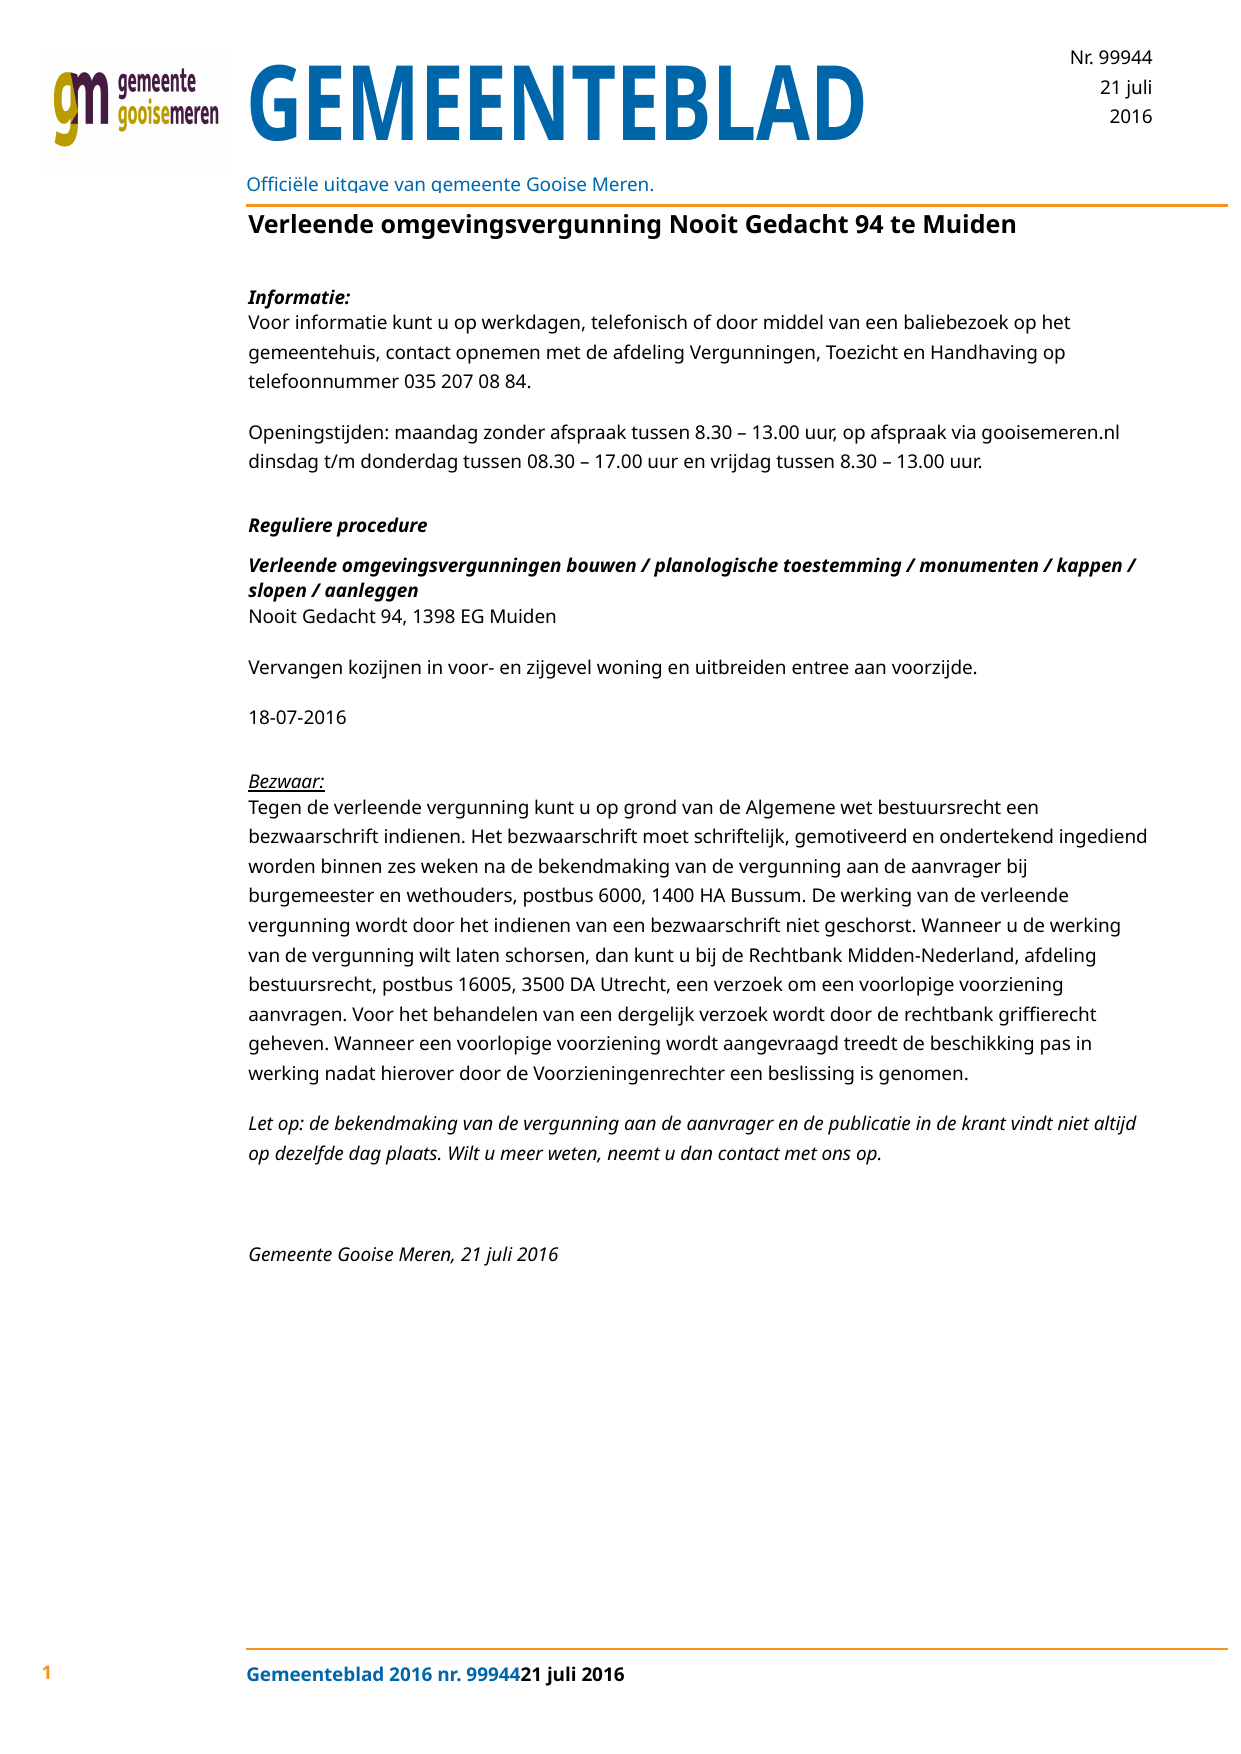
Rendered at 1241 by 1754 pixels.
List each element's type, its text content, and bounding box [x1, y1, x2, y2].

text Informatie: [248, 284, 1152, 309]
picture [41, 47, 231, 172]
text Nooit Gedacht 94, 1398 EG Muiden [248, 603, 1152, 629]
text Reguliere procedure [248, 513, 1152, 538]
text Verleende omgevingsvergunningen bouwen / planologische toestemming / monumenten / kappen / slopen / aanleggen [248, 552, 1152, 603]
text Let op: de bekendmaking van de vergunning aan de aanvrager en de publicatie in de krant vindt niet altijd op dezelfde dag plaats. Wilt u meer weten, neemt u dan contact met ons op. [248, 1111, 1152, 1166]
text Bezwaar: [248, 768, 1152, 794]
text Verleende omgevingsvergunning Nooit Gedacht 94 te Muiden [248, 207, 1152, 241]
text 18-07-2016 [248, 704, 1152, 730]
text Vervangen kozijnen in voor- en zijgevel woning en uitbreiden entree aan voorzijde. [248, 654, 1152, 679]
text Tegen de verleende vergunning kunt u op grond van de Algemene wet bestuursrecht een bezwaarschrift indienen. Het bezwaarschrift moet schriftelijk, gemotiveerd en ondertekend ingediend worden binnen zes weken na de bekendmaking van de vergunning aan de aanvrager bij burgemeester en wethouders, postbus 6000, 1400 HA Bussum. De werking van de verleende vergunning wordt door het indienen van een bezwaarschrift niet geschorst. Wanneer u de werking van de vergunning wilt laten schorsen, dan kunt u bij de Rechtbank Midden-Nederland, afdeling bestuursrecht, postbus 16005, 3500 DA Utrecht, een verzoek om een voorlopige voorziening aanvragen. Voor het behandelen van een dergelijk verzoek wordt door de rechtbank griffierecht geheven. Wanneer een voorlopige voorziening wordt aangevraagd treedt de beschikking pas in werking nadat hierover door de Voorzieningenrechter een beslissing is genomen. [248, 794, 1152, 1086]
text Gemeente Gooise Meren, 21 juli 2016 [248, 1241, 1152, 1267]
text Openingstijden: maandag zonder afspraak tussen 8.30 – 13.00 uur, op afspraak via gooisemeren.nl dinsdag t/m donderdag tussen 08.30 – 17.00 uur en vrijdag tussen 8.30 – 13.00 uur. [248, 419, 1152, 474]
text Voor informatie kunt u op werkdagen, telefonisch of door middel van een baliebezoek op het gemeentehuis, contact opnemen met de afdeling Vergunningen, Toezicht en Handhaving op telefoonnummer 035 207 08 84. [248, 309, 1152, 394]
